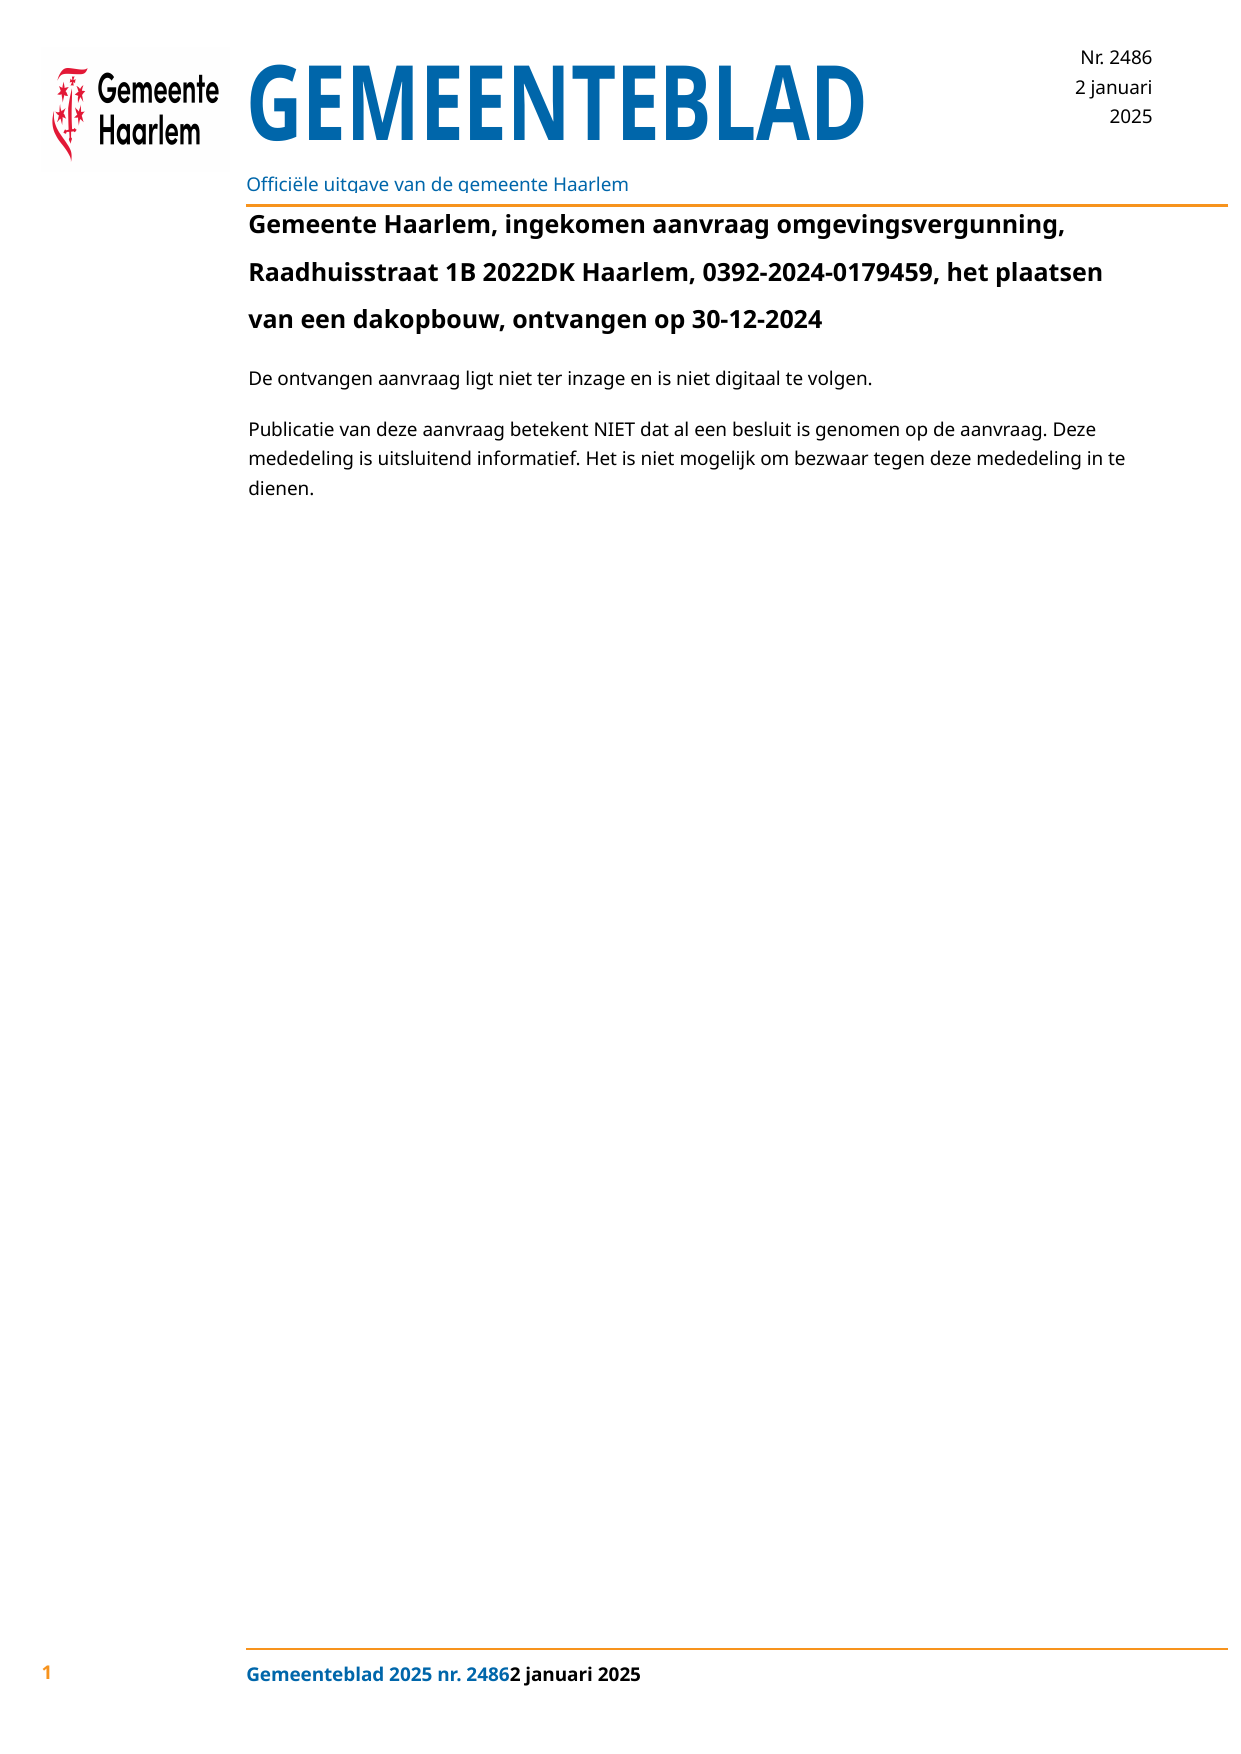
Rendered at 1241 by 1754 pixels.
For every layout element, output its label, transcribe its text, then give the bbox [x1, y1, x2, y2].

text Publicatie van deze aanvraag betekent NIET dat al een besluit is genomen op de aanvraag. Deze mededeling is uitsluitend informatief. Het is niet mogelijk om bezwaar tegen deze mededeling in te dienen. [248, 416, 1152, 501]
text Gemeente Haarlem, ingekomen aanvraag omgevingsvergunning, Raadhuisstraat 1B 2022DK Haarlem, 0392-2024-0179459, het plaatsen van een dakopbouw, ontvangen op 30-12-2024 [248, 207, 1152, 336]
picture [41, 47, 231, 172]
text De ontvangen aanvraag ligt niet ter inzage en is niet digitaal te volgen. [248, 366, 1152, 391]
